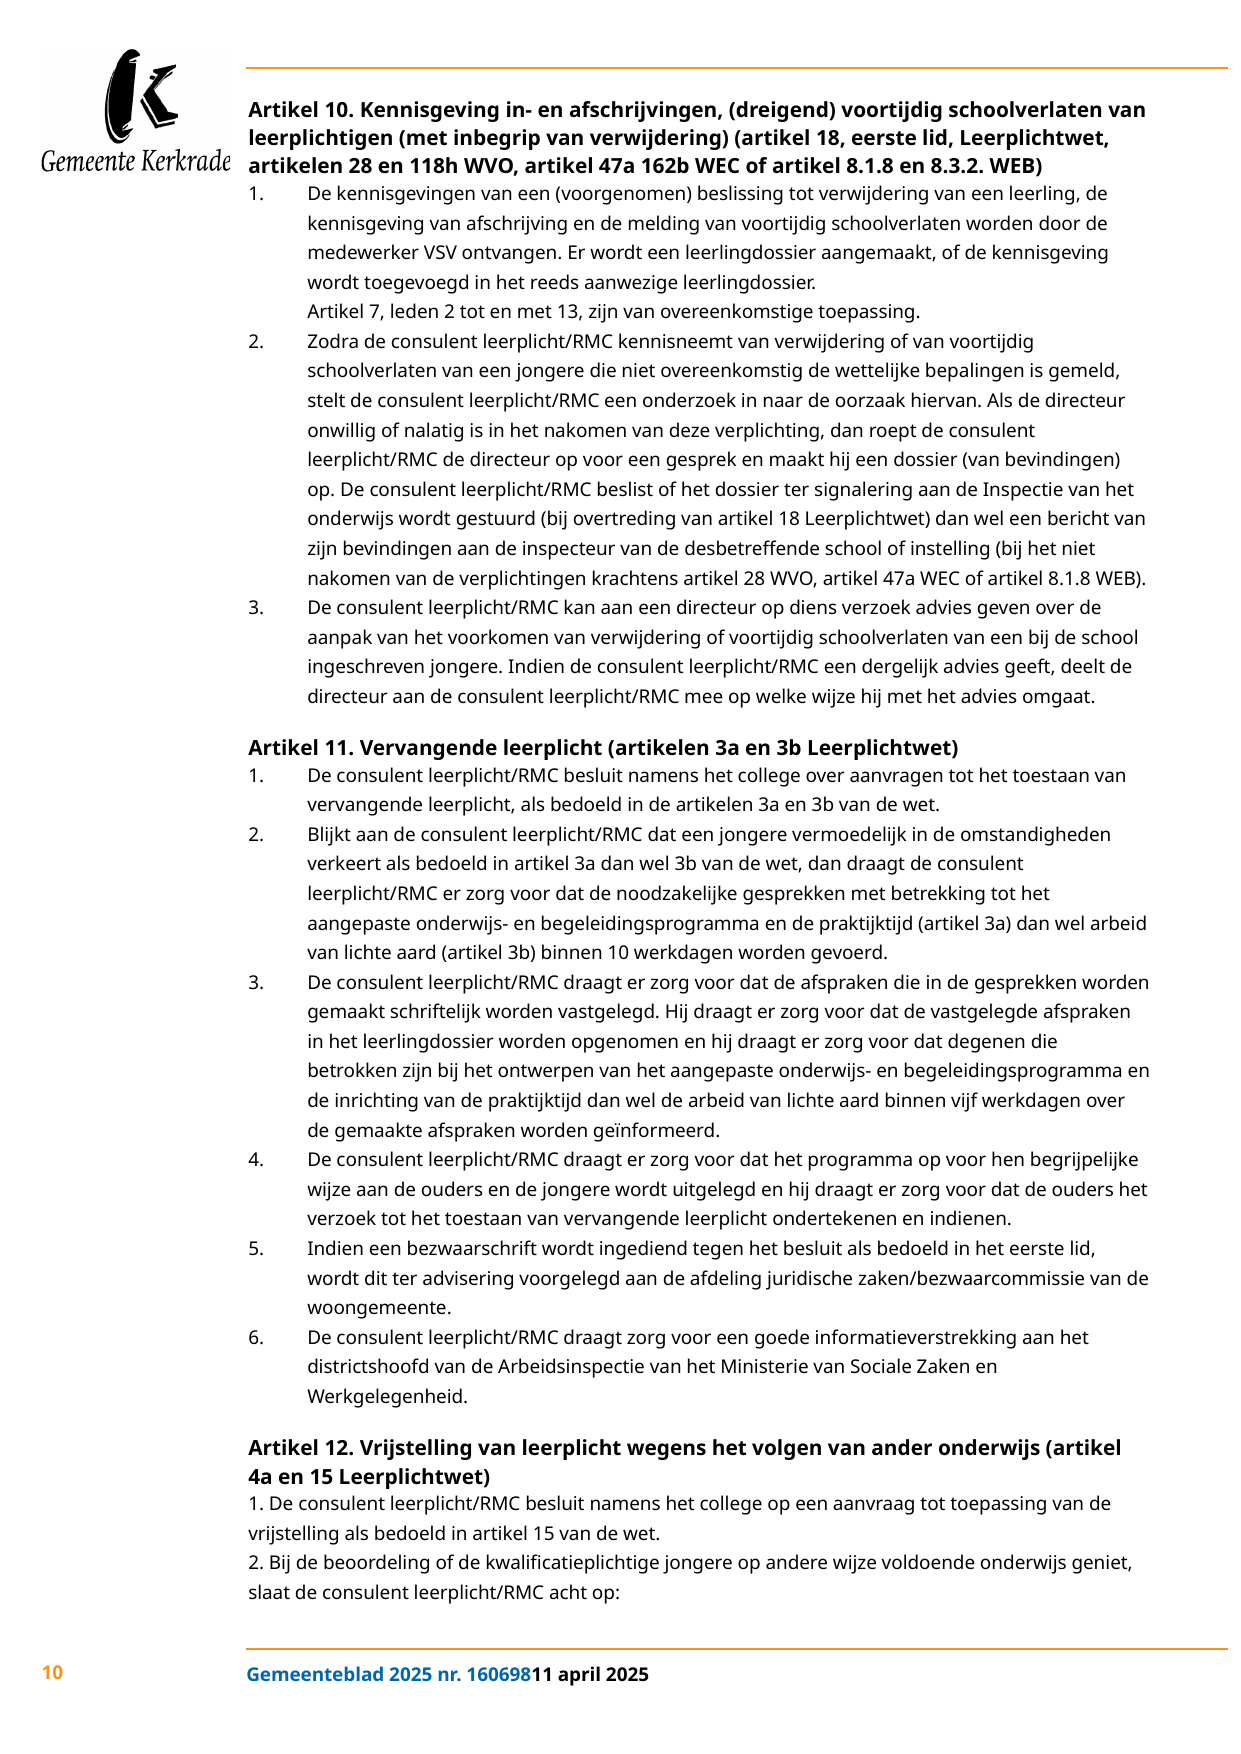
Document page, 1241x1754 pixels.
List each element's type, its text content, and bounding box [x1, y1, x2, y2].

list De consulent leerplicht/RMC besluit namens het college over aanvragen tot het toestaan van vervangende leerplicht, als bedoeld in de artikelen 3a en 3b van de wet. [248, 762, 1152, 817]
list De consulent leerplicht/RMC draagt er zorg voor dat het programma op voor hen begrijpelijke wijze aan de ouders en de jongere wordt uitgelegd en hij draagt er zorg voor dat de ouders het verzoek tot het toestaan van vervangende leerplicht ondertekenen en indienen. [248, 1146, 1152, 1231]
list Zodra de consulent leerplicht/RMC kennisneemt van verwijdering of van voortijdig schoolverlaten van een jongere die niet overeenkomstig de wettelijke bepalingen is gemeld, stelt de consulent leerplicht/RMC een onderzoek in naar de oorzaak hiervan. Als de directeur onwillig of nalatig is in het nakomen van deze verplichting, dan roept de consulent leerplicht/RMC de directeur op voor een gesprek en maakt hij een dossier (van bevindingen) op. De consulent leerplicht/RMC beslist of het dossier ter signalering aan de Inspectie van het onderwijs wordt gestuurd (bij overtreding van artikel 18 Leerplichtwet) dan wel een bericht van zijn bevindingen aan de inspecteur van de desbetreffende school of instelling (bij het niet nakomen van de verplichtingen krachtens artikel 28 WVO, artikel 47a WEC of artikel 8.1.8 WEB). [248, 328, 1152, 590]
text Artikel 12. Vrijstelling van leerplicht wegens het volgen van ander onderwijs (artikel 4a en 15 Leerplichtwet) [248, 1433, 1152, 1490]
text 2. Bij de beoordeling of de kwalificatieplichtige jongere op andere wijze voldoende onderwijs geniet, slaat de consulent leerplicht/RMC acht op: [248, 1549, 1152, 1605]
text Artikel 10. Kennisgeving in- en afschrijvingen, (dreigend) voortijdig schoolverlaten van leerplichtigen (met inbegrip van verwijdering) (artikel 18, eerste lid, Leerplichtwet, artikelen 28 en 118h WVO, artikel 47a 162b WEC of artikel 8.1.8 en 8.3.2. WEB) [248, 95, 1152, 180]
list Indien een bezwaarschrift wordt ingediend tegen het besluit als bedoeld in het eerste lid, wordt dit ter advisering voorgelegd aan de afdeling juridische zaken/bezwaarcommissie van de woongemeente. [248, 1235, 1152, 1320]
list De kennisgevingen van een (voorgenomen) beslissing tot verwijdering van een leerling, de kennisgeving van afschrijving en de melding van voortijdig schoolverlaten worden door de medewerker VSV ontvangen. Er wordt een leerlingdossier aangemaakt, of de kennisgeving wordt toegevoegd in het reeds aanwezige leerlingdossier. [248, 180, 1152, 294]
text 1. De consulent leerplicht/RMC besluit namens het college op een aanvraag tot toepassing van de vrijstelling als bedoeld in artikel 15 van de wet. [248, 1490, 1152, 1546]
list Artikel 7, leden 2 tot en met 13, zijn van overeenkomstige toepassing. [248, 298, 1152, 324]
text Artikel 11. Vervangende leerplicht (artikelen 3a en 3b Leerplichtwet) [248, 733, 1152, 762]
list De consulent leerplicht/RMC draagt er zorg voor dat de afspraken die in de gesprekken worden gemaakt schriftelijk worden vastgelegd. Hij draagt er zorg voor dat de vastgelegde afspraken in het leerlingdossier worden opgenomen en hij draagt er zorg voor dat degenen die betrokken zijn bij het ontwerpen van het aangepaste onderwijs- en begeleidingsprogramma en de inrichting van de praktijktijd dan wel de arbeid van lichte aard binnen vijf werkdagen over de gemaakte afspraken worden geïnformeerd. [248, 969, 1152, 1143]
list De consulent leerplicht/RMC kan aan een directeur op diens verzoek advies geven over de aanpak van het voorkomen van verwijdering of voortijdig schoolverlaten van een bij de school ingeschreven jongere. Indien de consulent leerplicht/RMC een dergelijk advies geeft, deelt de directeur aan de consulent leerplicht/RMC mee op welke wijze hij met het advies omgaat. [248, 594, 1152, 709]
list De consulent leerplicht/RMC draagt zorg voor een goede informatieverstrekking aan het districtshoofd van de Arbeidsinspectie van het Ministerie van Sociale Zaken en Werkgelegenheid. [248, 1324, 1152, 1409]
list Blijkt aan de consulent leerplicht/RMC dat een jongere vermoedelijk in de omstandigheden verkeert als bedoeld in artikel 3a dan wel 3b van de wet, dan draagt de consulent leerplicht/RMC er zorg voor dat de noodzakelijke gesprekken met betrekking tot het aangepaste onderwijs- en begeleidingsprogramma en de praktijktijd (artikel 3a) dan wel arbeid van lichte aard (artikel 3b) binnen 10 werkdagen worden gevoerd. [248, 821, 1152, 965]
picture [41, 47, 231, 172]
